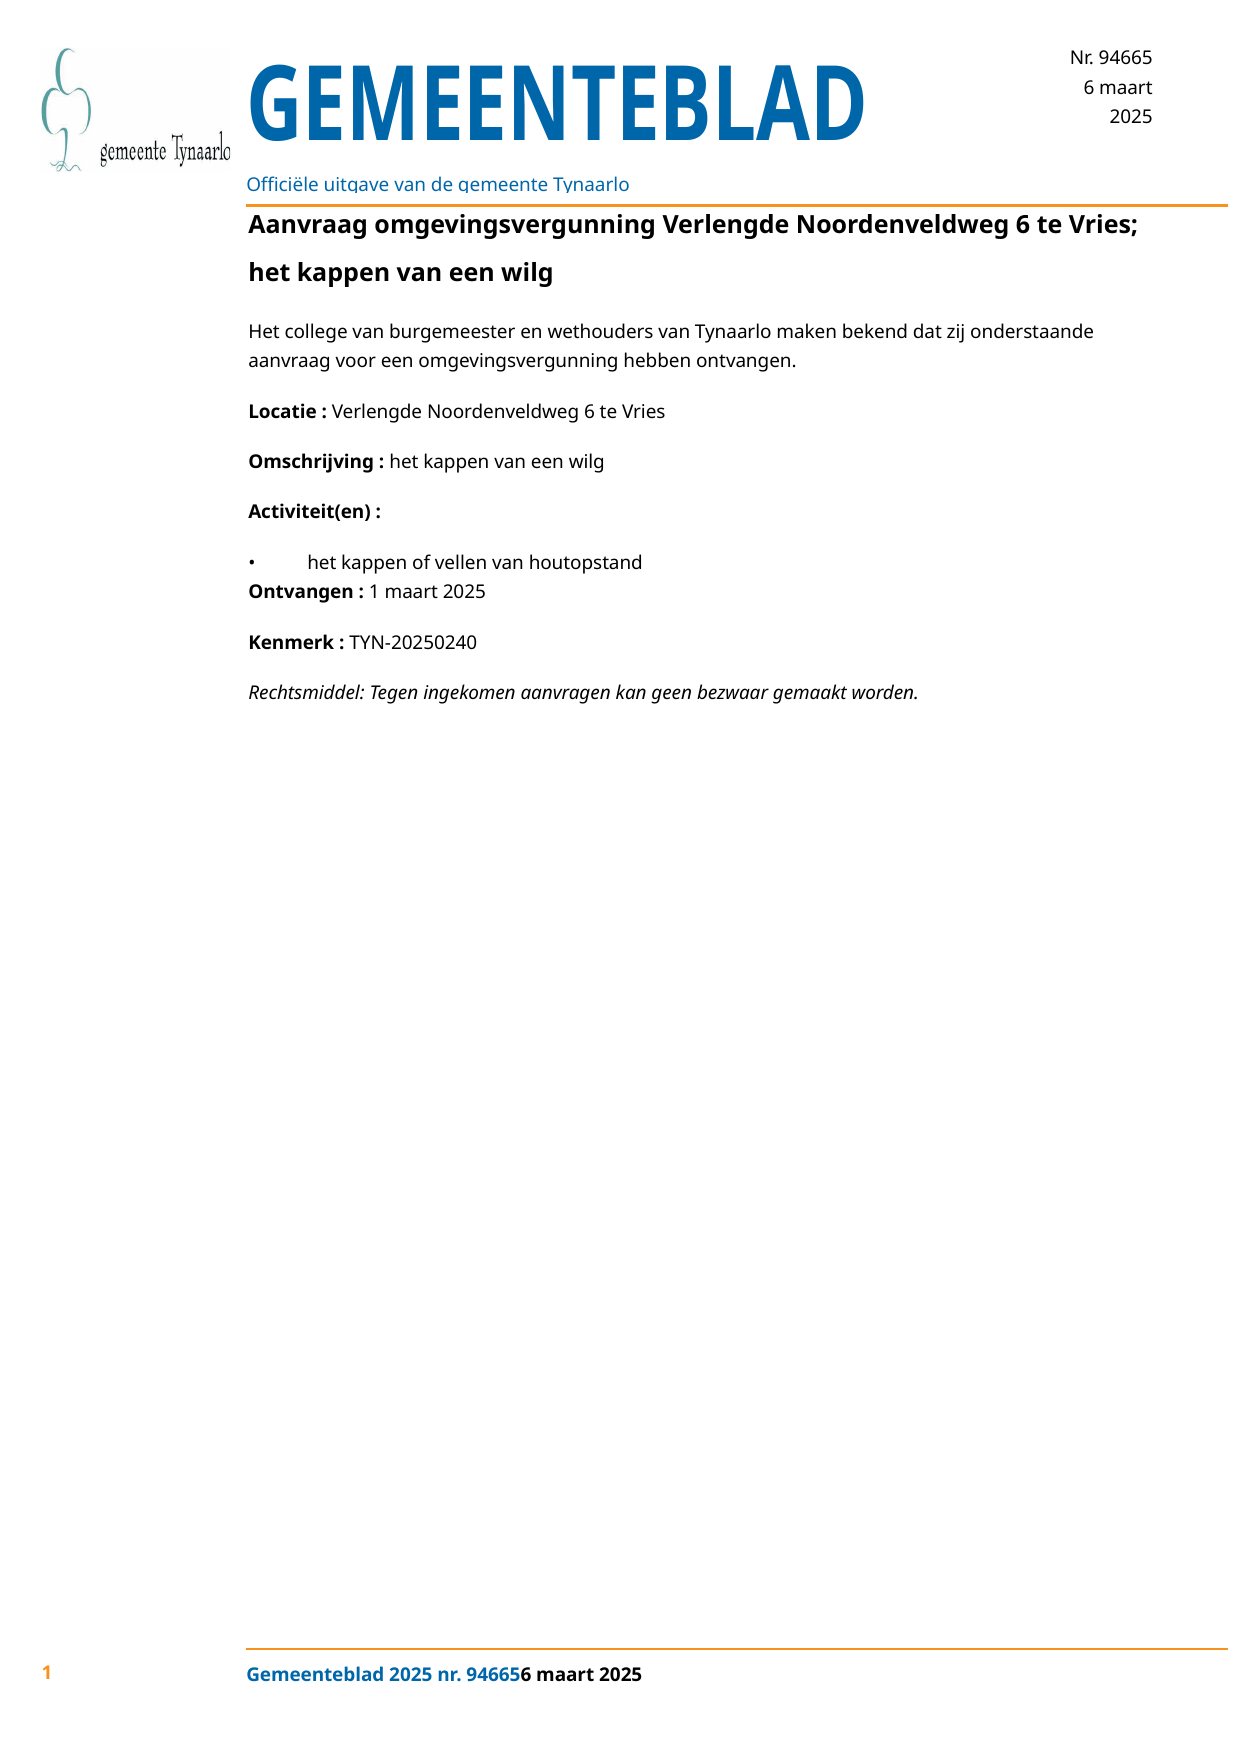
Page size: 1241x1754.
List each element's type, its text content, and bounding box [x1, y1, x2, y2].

text Activiteit(en) : [248, 499, 1152, 524]
text Ontvangen : 1 maart 2025 [248, 579, 1152, 604]
text Aanvraag omgevingsvergunning Verlengde Noordenveldweg 6 te Vries; het kappen van een wilg [248, 207, 1152, 288]
text Rechtsmiddel: Tegen ingekomen aanvragen kan geen bezwaar gemaakt worden. [248, 679, 1152, 705]
text Locatie : Verlengde Noordenveldweg 6 te Vries [248, 398, 1152, 424]
text Kenmerk : TYN-20250240 [248, 629, 1152, 655]
text Omschrijving : het kappen van een wilg [248, 448, 1152, 474]
picture [41, 47, 231, 172]
list het kappen of vellen van houtopstand [248, 549, 1152, 575]
text Het college van burgemeester en wethouders van Tynaarlo maken bekend dat zij onderstaande aanvraag voor een omgevingsvergunning hebben ontvangen. [248, 318, 1152, 373]
